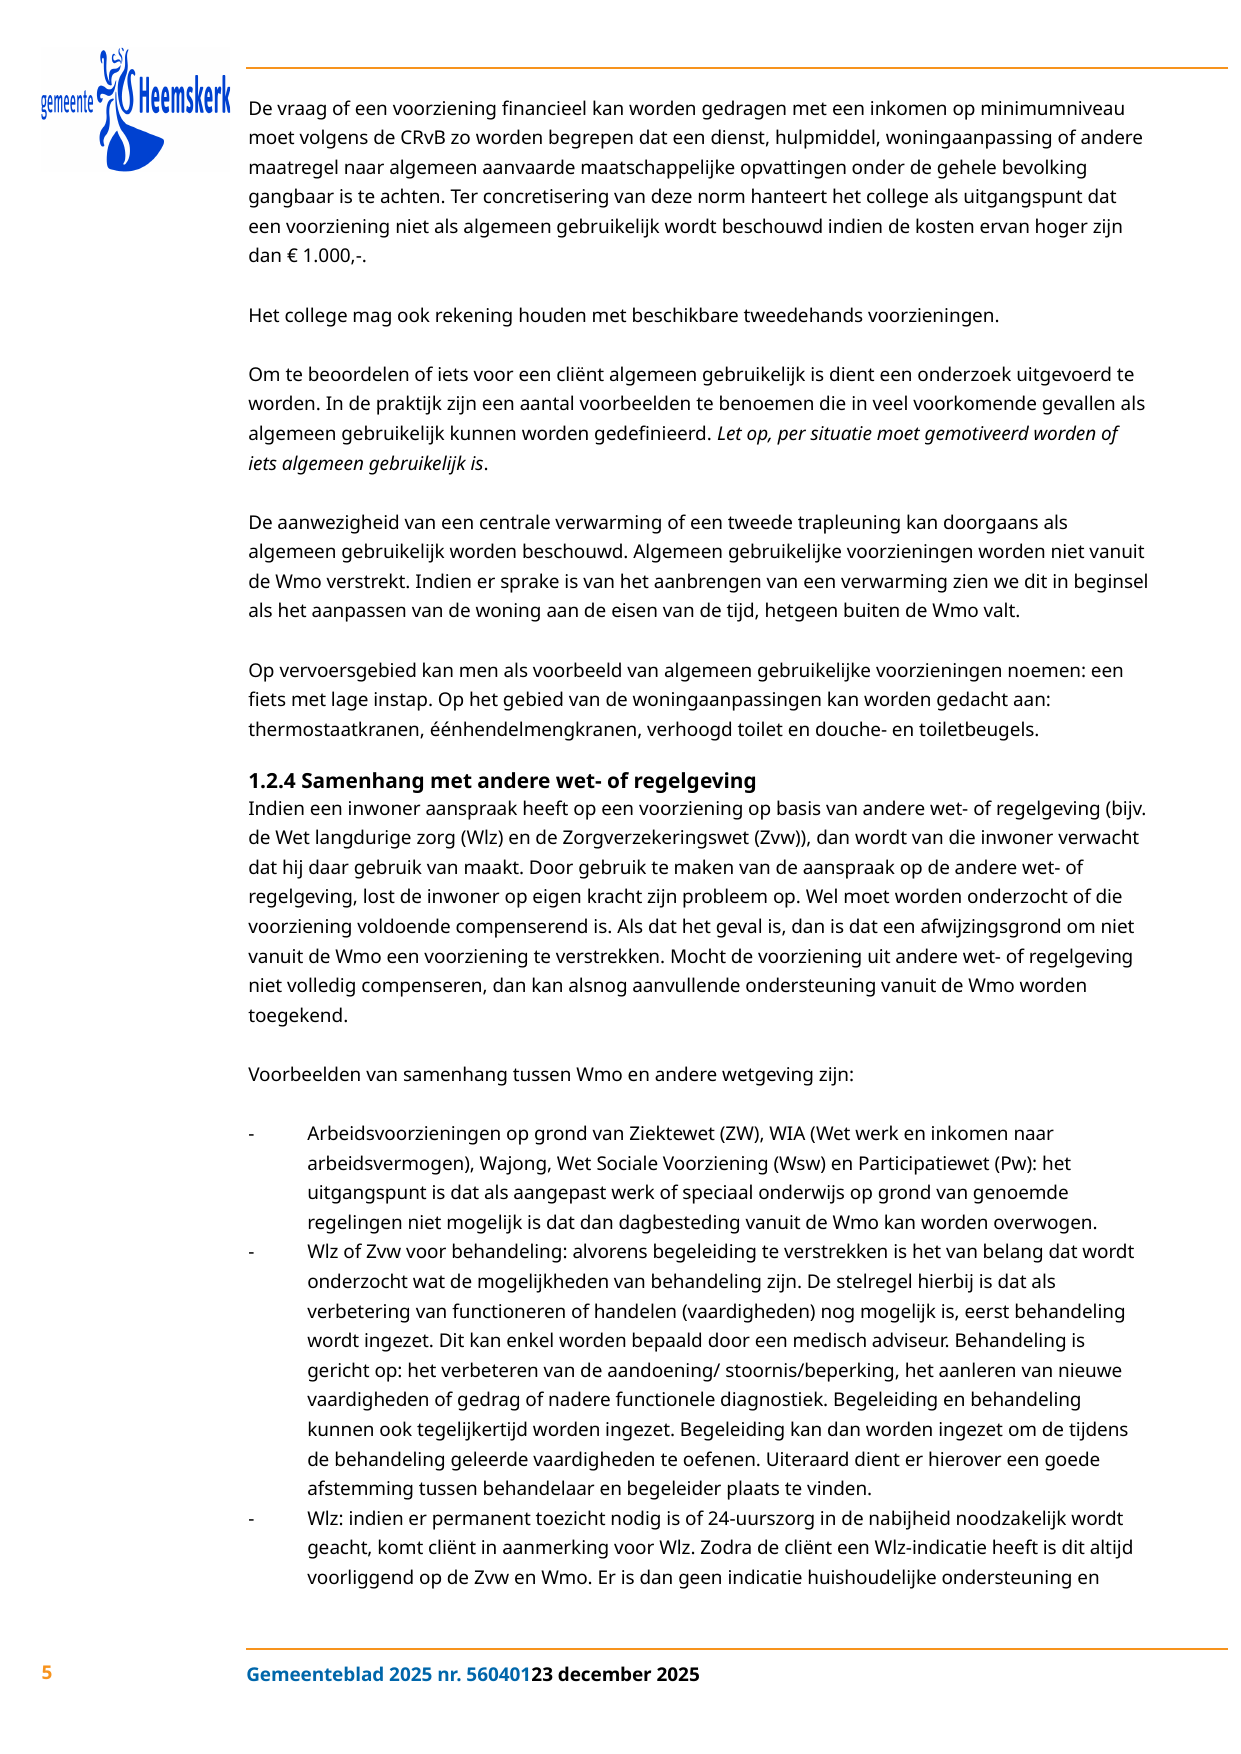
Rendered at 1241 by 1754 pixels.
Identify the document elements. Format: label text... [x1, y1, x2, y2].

text Indien een inwoner aanspraak heeft op een voorziening op basis van andere wet- of regelgeving (bijv. de Wet langdurige zorg (Wlz) en de Zorgverzekeringswet (Zvw)), dan wordt van die inwoner verwacht dat hij daar gebruik van maakt. Door gebruik te maken van de aanspraak op de andere wet- of regelgeving, lost de inwoner op eigen kracht zijn probleem op. Wel moet worden onderzocht of die voorziening voldoende compenserend is. Als dat het geval is, dan is dat een afwijzingsgrond om niet vanuit de Wmo een voorziening te verstrekken. Mocht de voorziening uit andere wet- of regelgeving niet volledig compenseren, dan kan alsnog aanvullende ondersteuning vanuit de Wmo worden toegekend. [248, 795, 1152, 1028]
text De aanwezigheid van een centrale verwarming of een tweede trapleuning kan doorgaans als algemeen gebruikelijk worden beschouwd. Algemeen gebruikelijke voorzieningen worden niet vanuit de Wmo verstrekt. Indien er sprake is van het aanbrengen van een verwarming zien we dit in beginsel als het aanpassen van de woning aan de eisen van de tijd, hetgeen buiten de Wmo valt. [248, 509, 1152, 623]
text 1.2.4 Samenhang met andere wet- of regelgeving [248, 766, 1152, 795]
list Arbeidsvoorzieningen op grond van Ziektewet (ZW), WIA (Wet werk en inkomen naar arbeidsvermogen), Wajong, Wet Sociale Voorziening (Wsw) en Participatiewet (Pw): het uitgangspunt is dat als aangepast werk of speciaal onderwijs op grond van genoemde regelingen niet mogelijk is dat dan dagbesteding vanuit de Wmo kan worden overwogen. [248, 1120, 1152, 1235]
text De vraag of een voorziening financieel kan worden gedragen met een inkomen op minimumniveau moet volgens de CRvB zo worden begrepen dat een dienst, hulpmiddel, woningaanpassing of andere maatregel naar algemeen aanvaarde maatschappelijke opvattingen onder de gehele bevolking gangbaar is te achten. Ter concretisering van deze norm hanteert het college als uitgangspunt dat een voorziening niet als algemeen gebruikelijk wordt beschouwd indien de kosten ervan hoger zijn dan € 1.000,-. [248, 95, 1152, 268]
text Het college mag ook rekening houden met beschikbare tweedehands voorzieningen. [248, 302, 1152, 328]
text Om te beoordelen of iets voor een cliënt algemeen gebruikelijk is dient een onderzoek uitgevoerd te worden. In de praktijk zijn een aantal voorbeelden te benoemen die in veel voorkomende gevallen als algemeen gebruikelijk kunnen worden gedefinieerd. Let op, per situatie moet gemotiveerd worden of iets algemeen gebruikelijk is. [248, 361, 1152, 476]
picture [41, 47, 231, 172]
text Voorbeelden van samenhang tussen Wmo en andere wetgeving zijn: [248, 1061, 1152, 1087]
list Wlz: indien er permanent toezicht nodig is of 24-uurszorg in de nabijheid noodzakelijk wordt geacht, komt cliënt in aanmerking voor Wlz. Zodra de cliënt een Wlz-indicatie heeft is dit altijd voorliggend op de Zvw en Wmo. Er is dan geen indicatie huishoudelijke ondersteuning en [248, 1505, 1152, 1590]
list Wlz of Zvw voor behandeling: alvorens begeleiding te verstrekken is het van belang dat wordt onderzocht wat de mogelijkheden van behandeling zijn. De stelregel hierbij is dat als verbetering van functioneren of handelen (vaardigheden) nog mogelijk is, eerst behandeling wordt ingezet. Dit kan enkel worden bepaald door een medisch adviseur. Behandeling is gericht op: het verbeteren van de aandoening/ stoornis/beperking, het aanleren van nieuwe vaardigheden of gedrag of nadere functionele diagnostiek. Begeleiding en behandeling kunnen ook tegelijkertijd worden ingezet. Begeleiding kan dan worden ingezet om de tijdens de behandeling geleerde vaardigheden te oefenen. Uiteraard dient er hierover een goede afstemming tussen behandelaar en begeleider plaats te vinden. [248, 1239, 1152, 1501]
text Op vervoersgebied kan men als voorbeeld van algemeen gebruikelijke voorzieningen noemen: een fiets met lage instap. Op het gebied van de woningaanpassingen kan worden gedacht aan: thermostaatkranen, éénhendelmengkranen, verhoogd toilet en douche- en toiletbeugels. [248, 657, 1152, 742]
